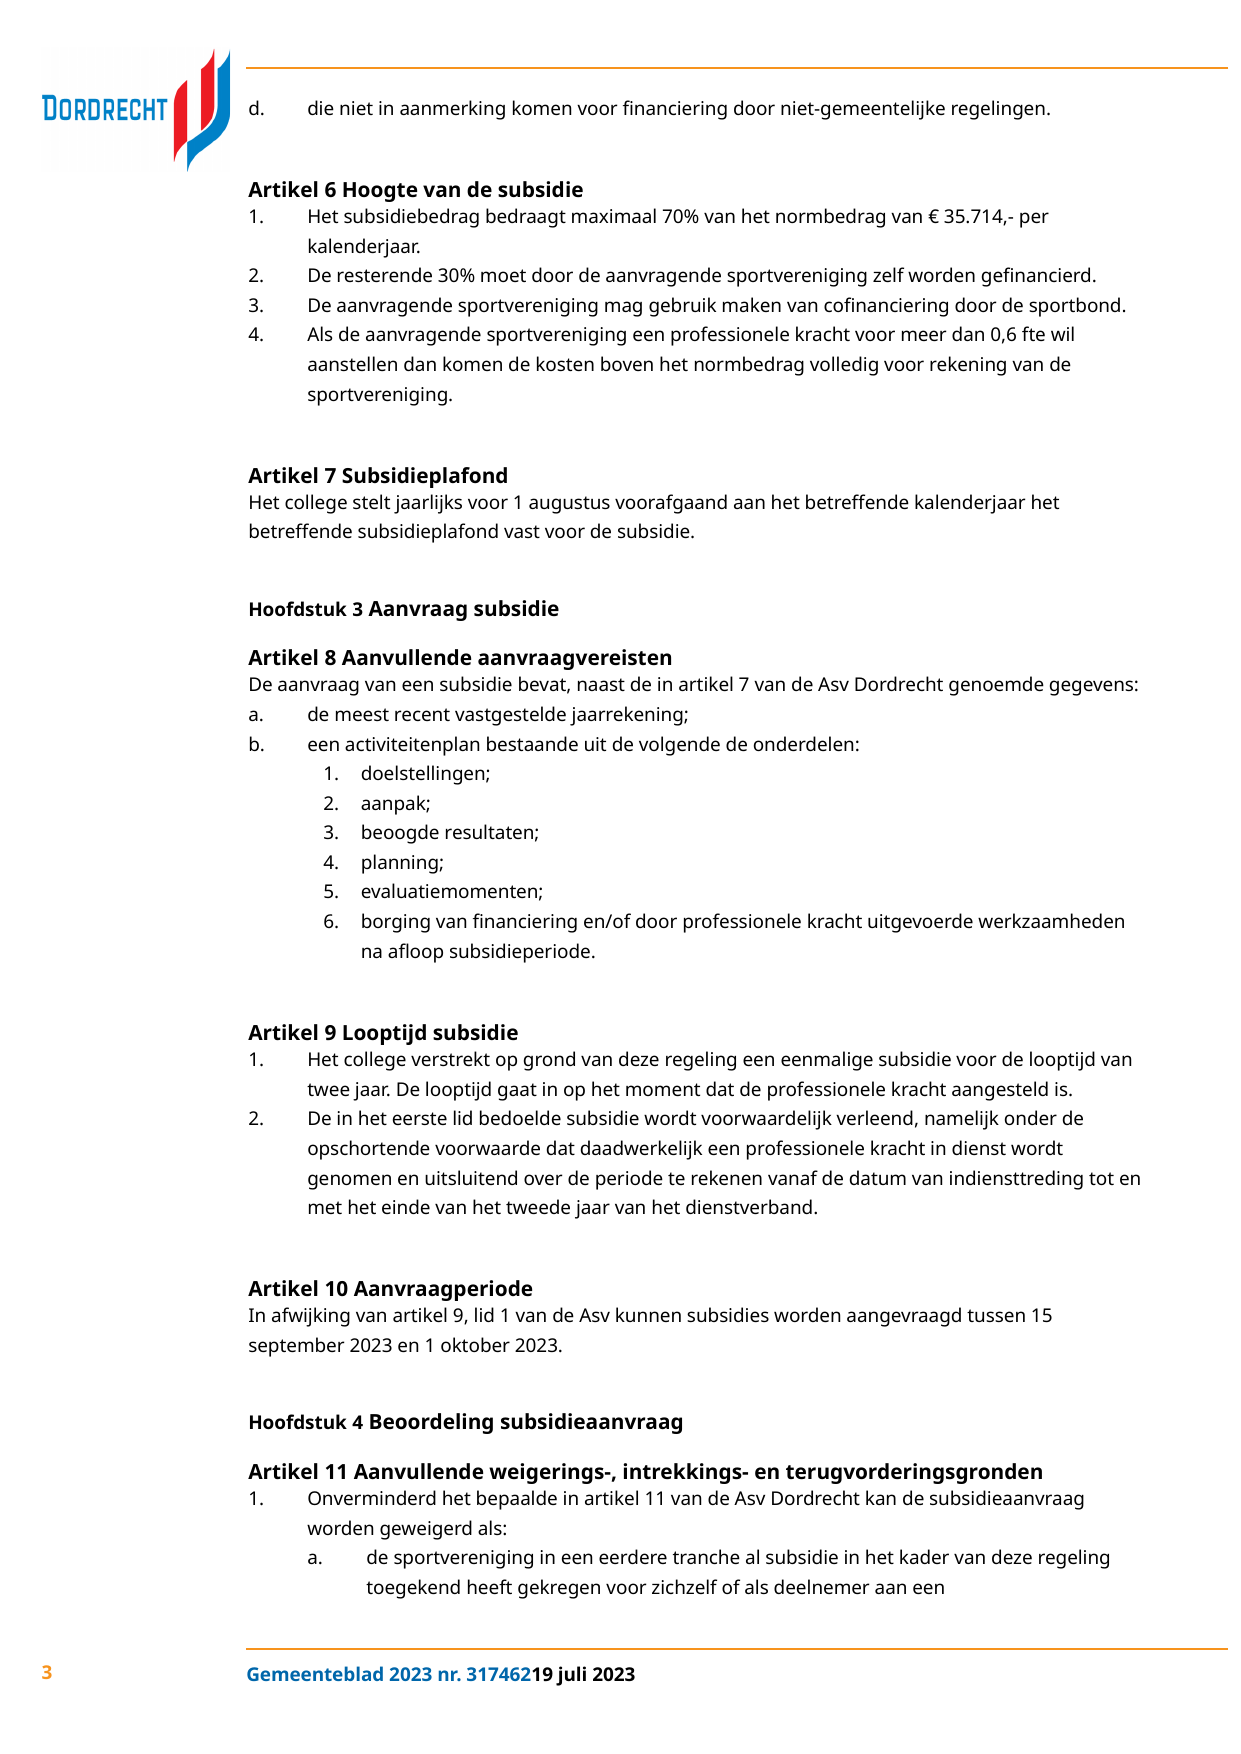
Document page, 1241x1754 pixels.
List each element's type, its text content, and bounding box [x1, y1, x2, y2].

text Artikel 9 Looptijd subsidie [248, 1018, 1152, 1046]
list De in het eerste lid bedoelde subsidie wordt voorwaardelijk verleend, namelijk onder de opschortende voorwaarde dat daadwerkelijk een professionele kracht in dienst wordt genomen en uitsluitend over de periode te rekenen vanaf de datum van indiensttreding tot en met het einde van het tweede jaar van het dienstverband. [248, 1106, 1152, 1220]
text Artikel 11 Aanvullende weigerings-, intrekkings- en terugvorderingsgronden [248, 1457, 1152, 1485]
list die niet in aanmerking komen voor financiering door niet-gemeentelijke regelingen. [248, 95, 1152, 121]
list beoogde resultaten; [323, 819, 1152, 845]
text De aanvraag van een subsidie bevat, naast de in artikel 7 van de Asv Dordrecht genoemde gegevens: [248, 672, 1152, 697]
list de meest recent vastgestelde jaarrekening; [248, 701, 1152, 727]
text Het college stelt jaarlijks voor 1 augustus voorafgaand aan het betreffende kalenderjaar het betreffende subsidieplafond vast voor de subsidie. [248, 489, 1152, 544]
list Als de aanvragende sportvereniging een professionele kracht voor meer dan 0,6 fte wil aanstellen dan komen de kosten boven het normbedrag volledig voor rekening van de sportvereniging. [248, 322, 1152, 406]
list De aanvragende sportvereniging mag gebruik maken van cofinanciering door de sportbond. [248, 292, 1152, 318]
list planning; [323, 849, 1152, 875]
list Onverminderd het bepaalde in artikel 11 van de Asv Dordrecht kan de subsidieaanvraag worden geweigerd als: [248, 1485, 1152, 1541]
list de sportvereniging in een eerdere tranche al subsidie in het kader van deze regeling toegekend heeft gekregen voor zichzelf of als deelnemer aan een [307, 1544, 1152, 1600]
list De resterende 30% moet door de aanvragende sportvereniging zelf worden gefinancierd. [248, 262, 1152, 288]
list evaluatiemomenten; [323, 879, 1152, 904]
picture [41, 47, 231, 172]
list een activiteitenplan bestaande uit de volgende de onderdelen: [248, 731, 1152, 757]
text Artikel 6 Hoogte van de subsidie [248, 175, 1152, 203]
text Hoofdstuk 3 Aanvraag subsidie [248, 594, 1152, 622]
text Hoofdstuk 4 Beoordeling subsidieaanvraag [248, 1407, 1152, 1436]
text Artikel 8 Aanvullende aanvraagvereisten [248, 643, 1152, 672]
list aanpak; [323, 790, 1152, 816]
text Artikel 10 Aanvraagperiode [248, 1274, 1152, 1303]
text Artikel 7 Subsidieplafond [248, 461, 1152, 489]
list Het subsidiebedrag bedraagt maximaal 70% van het normbedrag van € 35.714,- per kalenderjaar. [248, 203, 1152, 258]
text In afwijking van artikel 9, lid 1 van de Asv kunnen subsidies worden aangevraagd tussen 15 september 2023 en 1 oktober 2023. [248, 1303, 1152, 1358]
list doelstellingen; [323, 760, 1152, 786]
list Het college verstrekt op grond van deze regeling een eenmalige subsidie voor de looptijd van twee jaar. De looptijd gaat in op het moment dat de professionele kracht aangesteld is. [248, 1046, 1152, 1102]
list borging van financiering en/of door professionele kracht uitgevoerde werkzaamheden na afloop subsidieperiode. [323, 908, 1152, 964]
